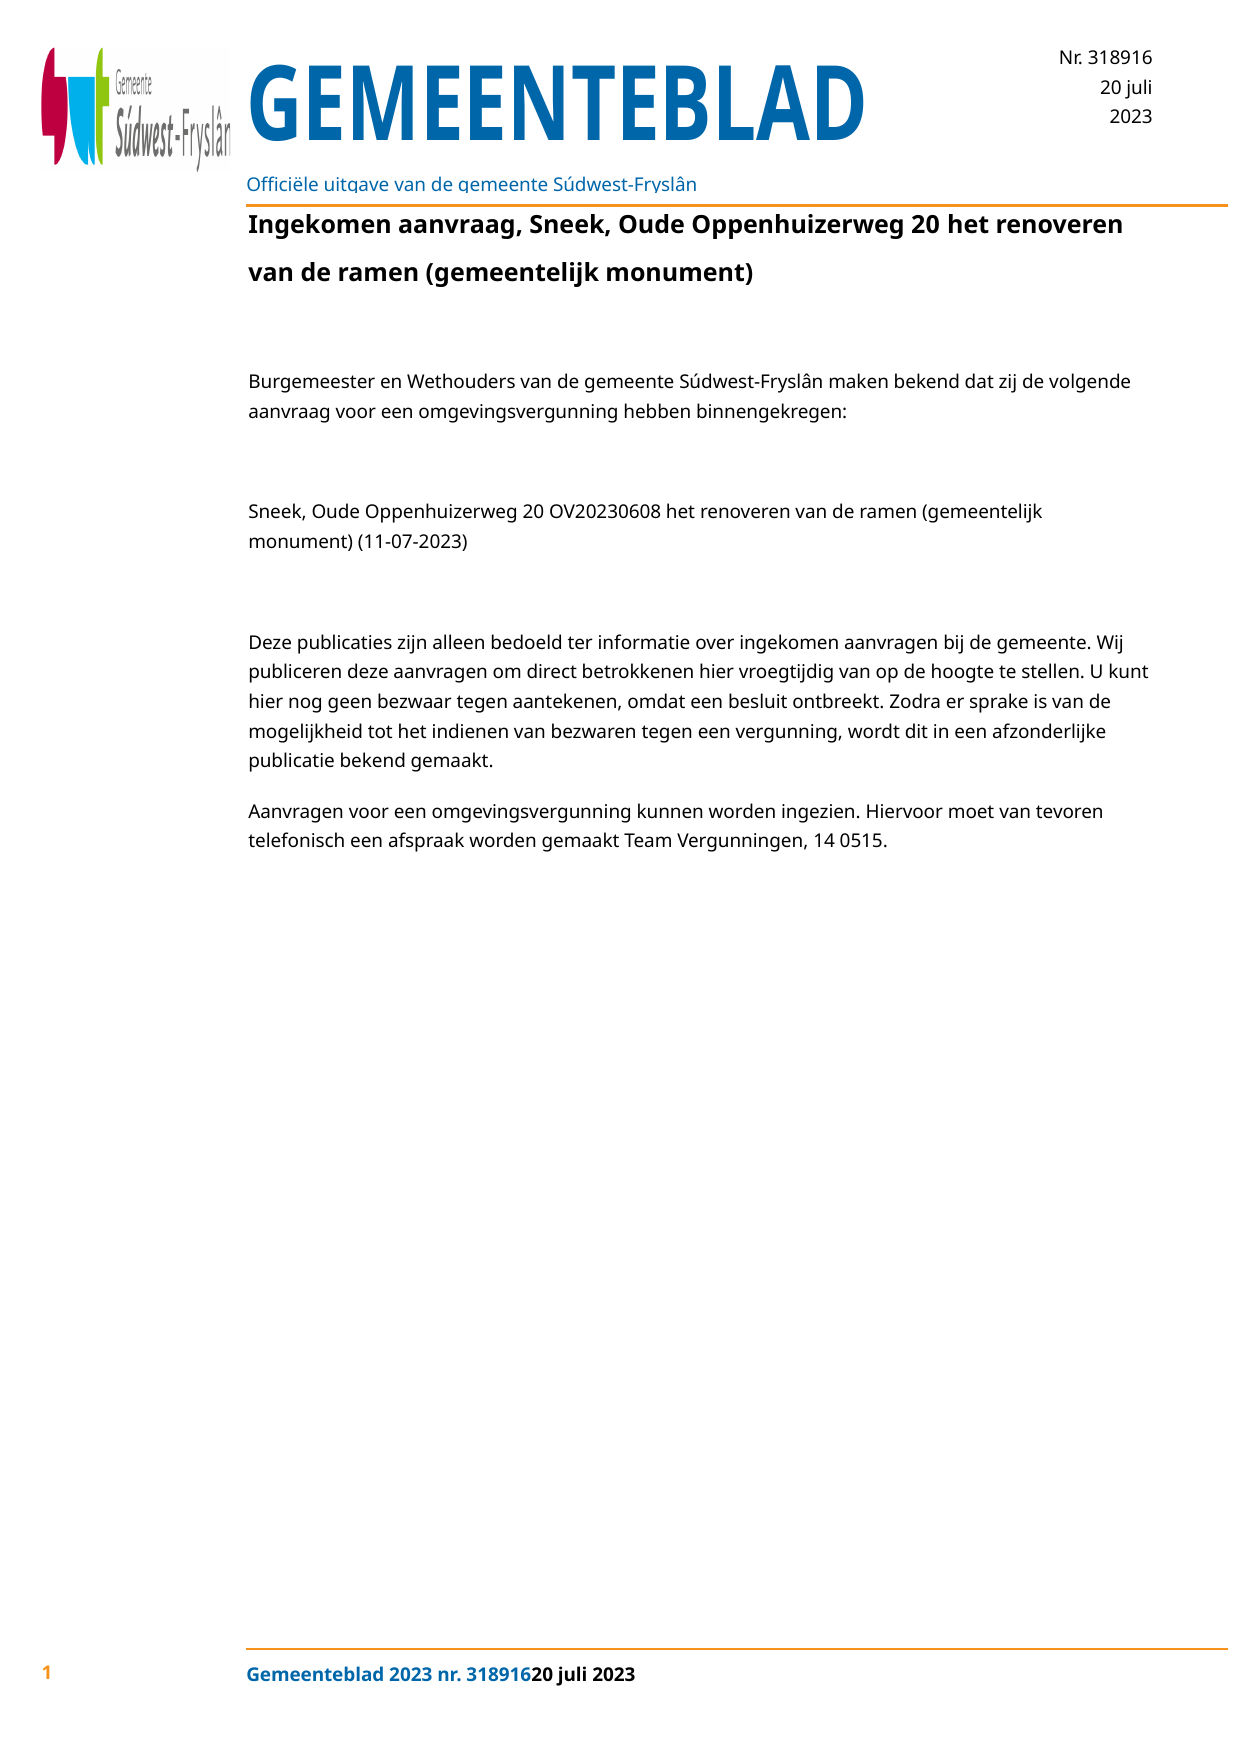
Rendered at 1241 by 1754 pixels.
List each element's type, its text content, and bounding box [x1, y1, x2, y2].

text Burgemeester en Wethouders van de gemeente Súdwest-Fryslân maken bekend dat zij de volgende aanvraag voor een omgevingsvergunning hebben binnengekregen: [248, 368, 1152, 424]
text Deze publicaties zijn alleen bedoeld ter informatie over ingekomen aanvragen bij de gemeente. Wij publiceren deze aanvragen om direct betrokkenen hier vroegtijdig van op de hoogte te stellen. U kunt hier nog geen bezwaar tegen aantekenen, omdat een besluit ontbreekt. Zodra er sprake is van de mogelijkheid tot het indienen van bezwaren tegen een vergunning, wordt dit in een afzonderlijke publicatie bekend gemaakt. [248, 629, 1152, 773]
picture [41, 47, 231, 172]
text Ingekomen aanvraag, Sneek, Oude Oppenhuizerweg 20 het renoveren van de ramen (gemeentelijk monument) [248, 207, 1152, 288]
text Sneek, Oude Oppenhuizerweg 20 OV20230608 het renoveren van de ramen (gemeentelijk monument) (11-07-2023) [248, 499, 1152, 554]
text Aanvragen voor een omgevingsvergunning kunnen worden ingezien. Hiervoor moet van tevoren telefonisch een afspraak worden gemaakt Team Vergunningen, 14 0515. [248, 798, 1152, 853]
